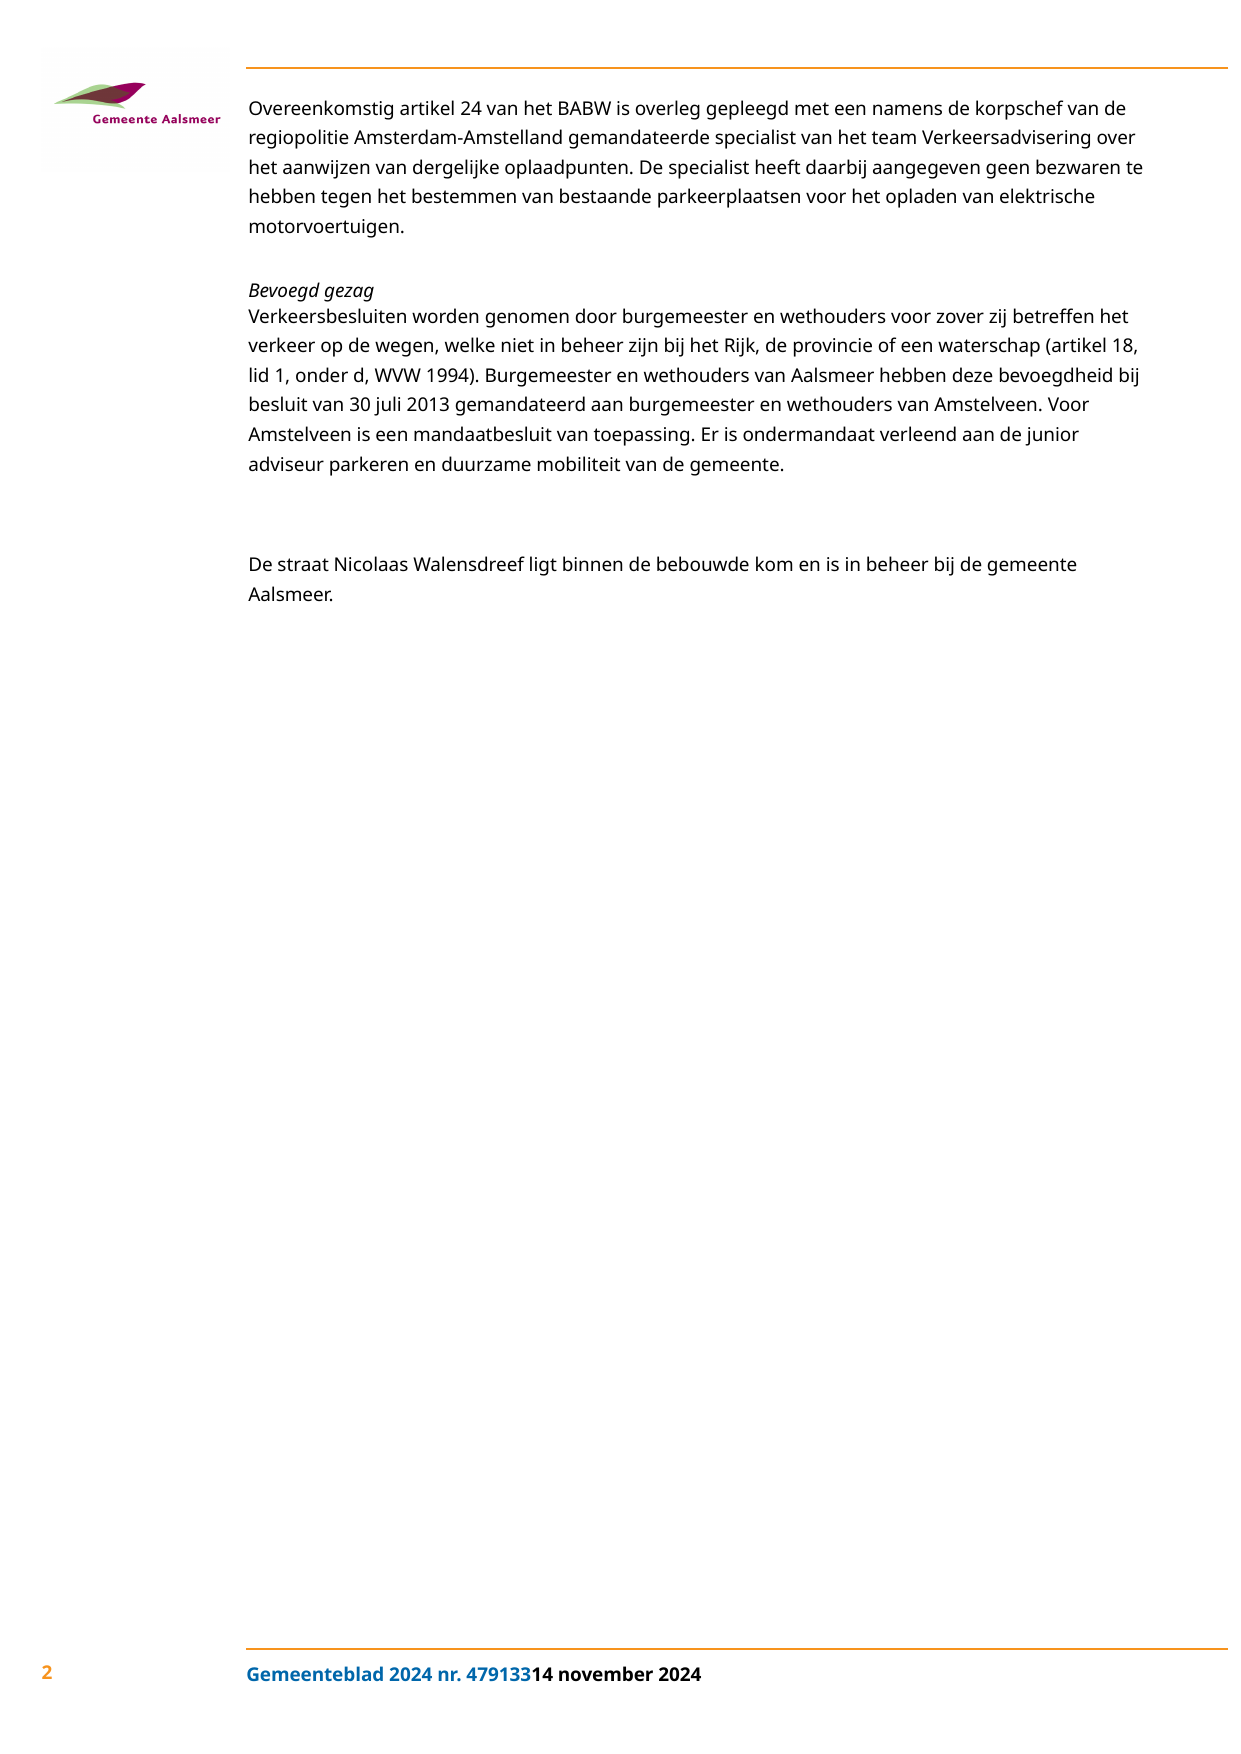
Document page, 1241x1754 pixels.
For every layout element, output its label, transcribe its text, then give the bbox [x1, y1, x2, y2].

picture [41, 47, 231, 172]
text Verkeersbesluiten worden genomen door burgemeester en wethouders voor zover zij betreffen het verkeer op de wegen, welke niet in beheer zijn bij het Rijk, de provincie of een waterschap (artikel 18, lid 1, onder d, WVW 1994). Burgemeester en wethouders van Aalsmeer hebben deze bevoegdheid bij besluit van 30 juli 2013 gemandateerd aan burgemeester en wethouders van Amstelveen. Voor Amstelveen is een mandaatbesluit van toepassing. Er is ondermandaat verleend aan de junior adviseur parkeren en duurzame mobiliteit van de gemeente. [248, 303, 1152, 476]
text Bevoegd gezag [248, 277, 1152, 303]
text De straat Nicolaas Walensdreef ligt binnen de bebouwde kom en is in beheer bij de gemeente Aalsmeer. [248, 552, 1152, 607]
text Overeenkomstig artikel 24 van het BABW is overleg gepleegd met een namens de korpschef van de regiopolitie Amsterdam-Amstelland gemandateerde specialist van het team Verkeersadvisering over het aanwijzen van dergelijke oplaadpunten. De specialist heeft daarbij aangegeven geen bezwaren te hebben tegen het bestemmen van bestaande parkeerplaatsen voor het opladen van elektrische motorvoertuigen. [248, 95, 1152, 239]
